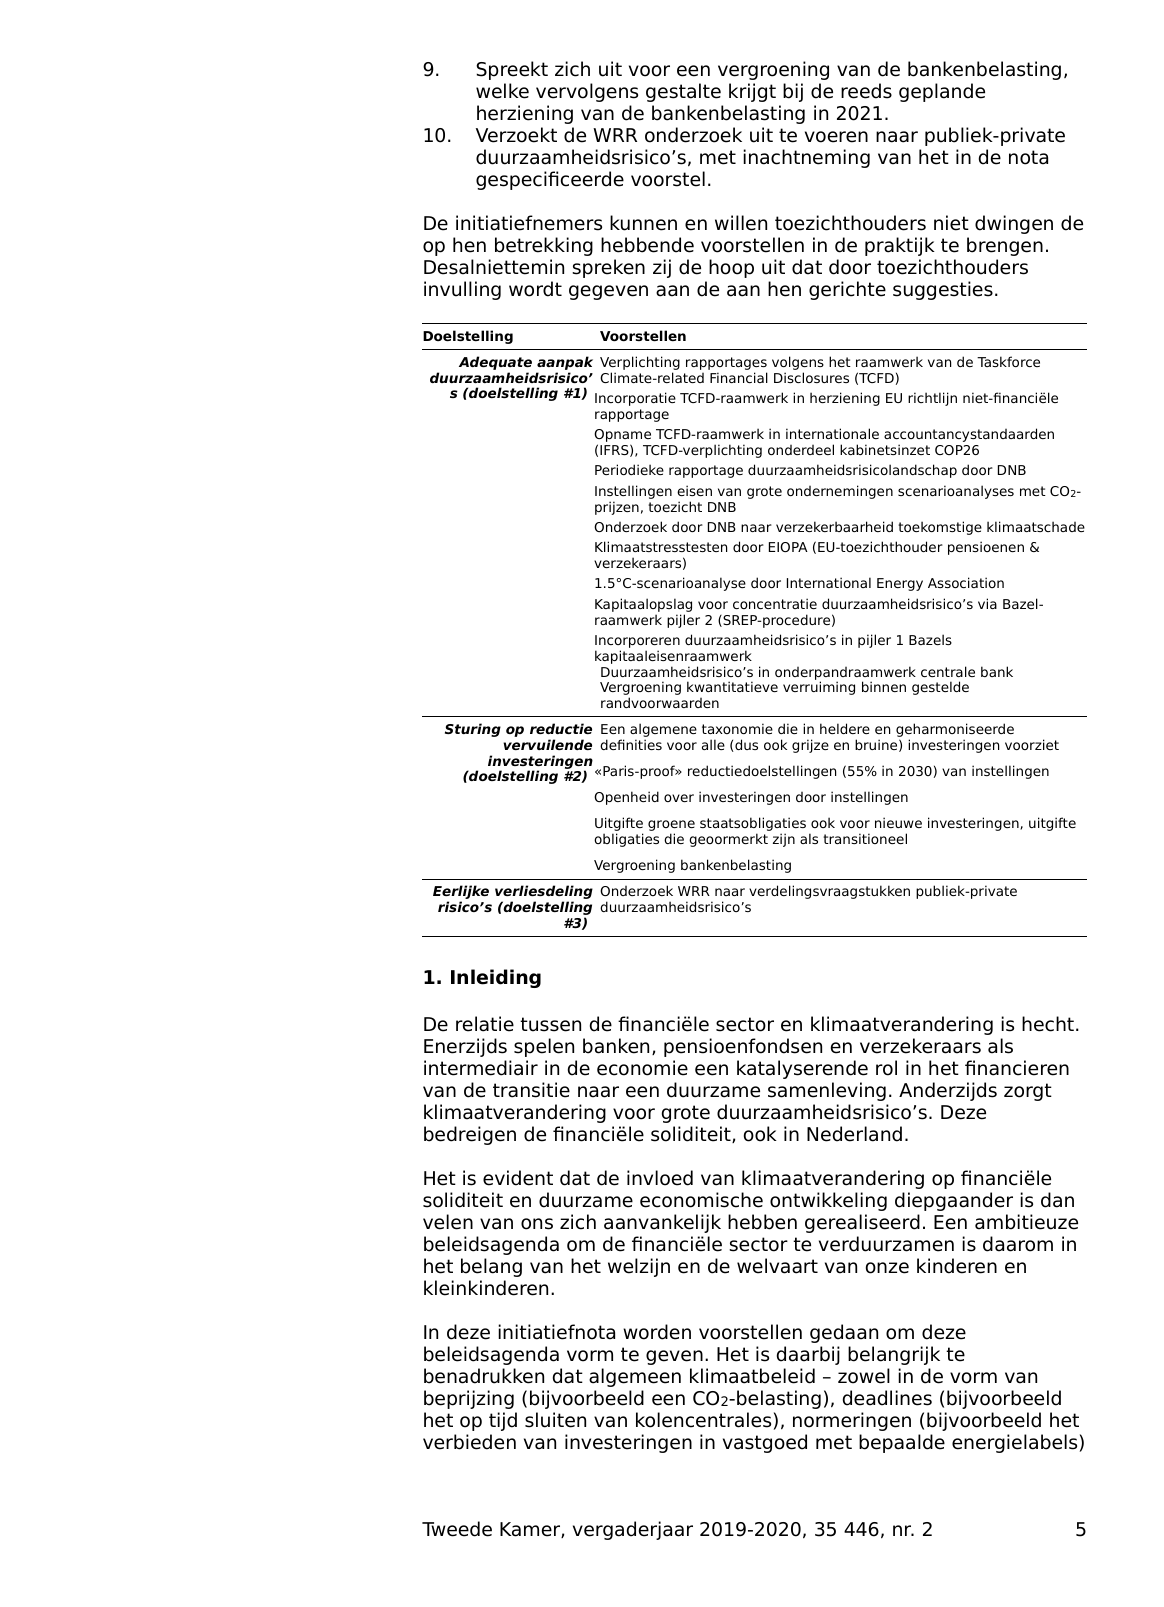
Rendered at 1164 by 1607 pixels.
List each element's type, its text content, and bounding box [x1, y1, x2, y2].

table_header Doelstelling [422, 324, 594, 349]
table_cell Opname TCFD-raamwerk in internationale accountancystandaarden (IFRS), TCFD-verplichting onderdeel kabinetsinzet COP26 [594, 423, 1087, 458]
table_cell Incorporatie TCFD-raamwerk in herziening EU richtlijn niet-financiële rapportage [594, 386, 1087, 422]
table_cell Duurzaamheidsrisico’s in onderpandraamwerk centrale bank [594, 664, 1087, 680]
subtitle 1. Inleiding [422, 967, 1087, 989]
table_cell [422, 680, 594, 716]
table_cell Sturing op reductie vervuilende investeringen (doelstelling #2) [422, 717, 594, 878]
table_cell Klimaatstresstesten door EIOPA (EU-toezichthouder pensioenen & verzekeraars) [594, 536, 1087, 572]
table_cell Openheid over investeringen door instellingen [594, 784, 1087, 810]
text De relatie tussen de financiële sector en klimaatverandering is hecht. Enerzijds spelen banken, pensioenfondsen en verzekeraars als intermediair in de economie een katalyserende rol in het financieren van de transitie naar een duurzame samenleving. Anderzijds zorgt klimaatverandering voor grote duurzaamheidsrisico’s. Deze bedreigen de financiële soliditeit, ook in Nederland. [422, 1014, 1087, 1146]
text In deze initiatiefnota worden voorstellen gedaan om deze beleidsagenda vorm te geven. Het is daarbij belangrijk te benadrukken dat algemeen klimaatbeleid – zowel in de vorm van beprijzing (bijvoorbeeld een CO2-belasting), deadlines (bijvoorbeeld het op tijd sluiten van kolencentrales), normeringen (bijvoorbeeld het verbieden van investeringen in vastgoed met bepaalde energielabels) [422, 1322, 1087, 1454]
table_cell Verplichting rapportages volgens het raamwerk van de Taskforce Climate-related Financial Disclosures (TCFD) [594, 350, 1087, 386]
text Het is evident dat de invloed van klimaatverandering op financiële soliditeit en duurzame economische ontwikkeling diepgaander is dan velen van ons zich aanvankelijk hebben gerealiseerd. Een ambitieuze beleidsagenda om de financiële sector te verduurzamen is daarom in het belang van het welzijn en de welvaart van onze kinderen en kleinkinderen. [422, 1168, 1087, 1300]
table_cell 1.5°C-scenarioanalyse door International Energy Association [594, 572, 1087, 592]
table_cell Eerlijke verliesdeling risico’s (doelstelling #3) [422, 880, 594, 936]
table_cell Instellingen eisen van grote ondernemingen scenarioanalyses met CO2-prijzen, toezicht DNB [594, 479, 1087, 515]
text 9. Spreekt zich uit voor een vergroening van de bankenbelasting, welke vervolgens gestalte krijgt bij de reeds geplande herziening van de bankenbelasting in 2021. [422, 59, 1087, 125]
table_cell «Paris-proof» reductiedoelstellingen (55% in 2030) van instellingen [594, 758, 1087, 784]
table_cell Onderzoek door DNB naar verzekerbaarheid toekomstige klimaatschade [594, 515, 1087, 536]
table_cell Kapitaalopslag voor concentratie duurzaamheidsrisico’s via Bazel-raamwerk pijler 2 (SREP-procedure) [594, 592, 1087, 628]
text 10. Verzoekt de WRR onderzoek uit te voeren naar publiek-private duurzaamheidsrisico’s, met inachtneming van het in de nota gespecificeerde voorstel. [422, 125, 1087, 191]
table_cell [422, 664, 594, 680]
text De initiatiefnemers kunnen en willen toezichthouders niet dwingen de op hen betrekking hebbende voorstellen in de praktijk te brengen. Desalniettemin spreken zij de hoop uit dat door toezichthouders invulling wordt gegeven aan de aan hen gerichte suggesties. [422, 213, 1087, 301]
table_cell Vergroening bankenbelasting [594, 852, 1087, 878]
table_cell Periodieke rapportage duurzaamheidsrisicolandschap door DNB [594, 459, 1087, 479]
table_cell Uitgifte groene staatsobligaties ook voor nieuwe investeringen, uitgifte obligaties die geoormerkt zijn als transitioneel [594, 810, 1087, 852]
table_cell Een algemene taxonomie die in heldere en geharmoniseerde definities voor alle (dus ook grijze en bruine) investeringen voorziet [594, 717, 1087, 758]
table_cell Incorporeren duurzaamheidsrisico’s in pijler 1 Bazels kapitaaleisenraamwerk [594, 628, 1087, 664]
table_cell Adequate aanpak duurzaamheidsrisico’s (doelstelling #1) [422, 350, 594, 664]
table_cell Vergroening kwantitatieve verruiming binnen gestelde randvoorwaarden [594, 680, 1087, 716]
table_cell Onderzoek WRR naar verdelingsvraagstukken publiek-private duurzaamheidsrisico’s [594, 880, 1087, 936]
table_header Voorstellen [594, 324, 1087, 349]
